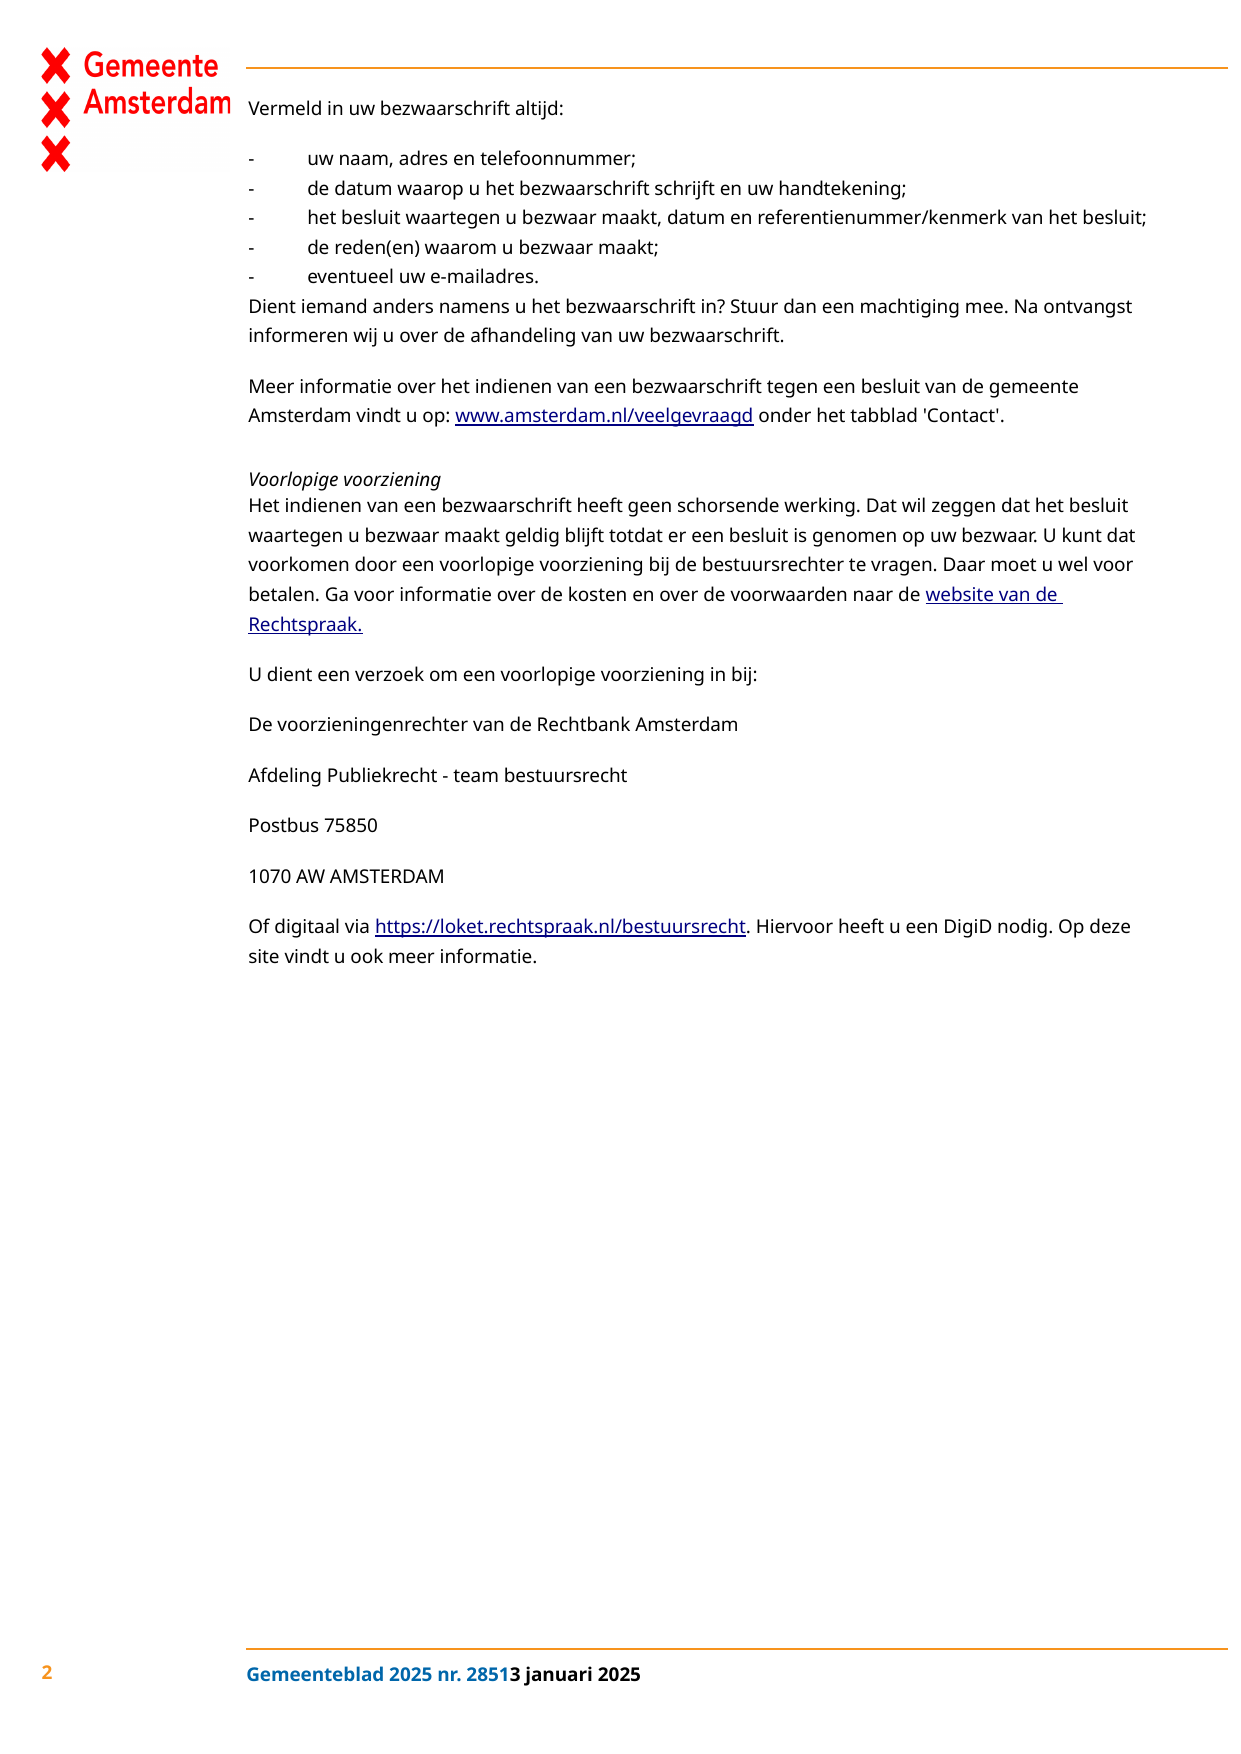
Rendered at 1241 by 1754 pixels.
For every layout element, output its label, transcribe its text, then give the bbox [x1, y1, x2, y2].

text Of digitaal via https://loket.rechtspraak.nl/bestuursrecht. Hiervoor heeft u een DigiD nodig. Op deze site vindt u ook meer informatie. [248, 913, 1152, 968]
list het besluit waartegen u bezwaar maakt, datum en referentienummer/kenmerk van het besluit; [248, 204, 1152, 230]
text Voorlopige voorziening [248, 467, 1152, 492]
list eventueel uw e-mailadres. [248, 263, 1152, 289]
text Postbus 75850 [248, 812, 1152, 838]
picture [41, 47, 231, 172]
text Het indienen van een bezwaarschrift heeft geen schorsende werking. Dat wil zeggen dat het besluit waartegen u bezwaar maakt geldig blijft totdat er een besluit is genomen op uw bezwaar. U kunt dat voorkomen door een voorlopige voorziening bij de bestuursrechter te vragen. Daar moet u wel voor betalen. Ga voor informatie over de kosten en over de voorwaarden naar de website van de Rechtspraak. [248, 492, 1152, 636]
list de reden(en) waarom u bezwaar maakt; [248, 234, 1152, 260]
text 1070 AW AMSTERDAM [248, 863, 1152, 888]
text Vermeld in uw bezwaarschrift altijd: [248, 95, 1152, 121]
text U dient een verzoek om een voorlopige voorziening in bij: [248, 661, 1152, 687]
text De voorzieningenrechter van de Rechtbank Amsterdam [248, 712, 1152, 737]
list uw naam, adres en telefoonnummer; [248, 145, 1152, 171]
text Meer informatie over het indienen van een bezwaarschrift tegen een besluit van de gemeente Amsterdam vindt u op: www.amsterdam.nl/veelgevraagd onder het tabblad 'Contact'. [248, 373, 1152, 428]
list de datum waarop u het bezwaarschrift schrijft en uw handtekening; [248, 175, 1152, 201]
text Afdeling Publiekrecht - team bestuursrecht [248, 762, 1152, 788]
text Dient iemand anders namens u het bezwaarschrift in? Stuur dan een machtiging mee. Na ontvangst informeren wij u over de afhandeling van uw bezwaarschrift. [248, 293, 1152, 348]
